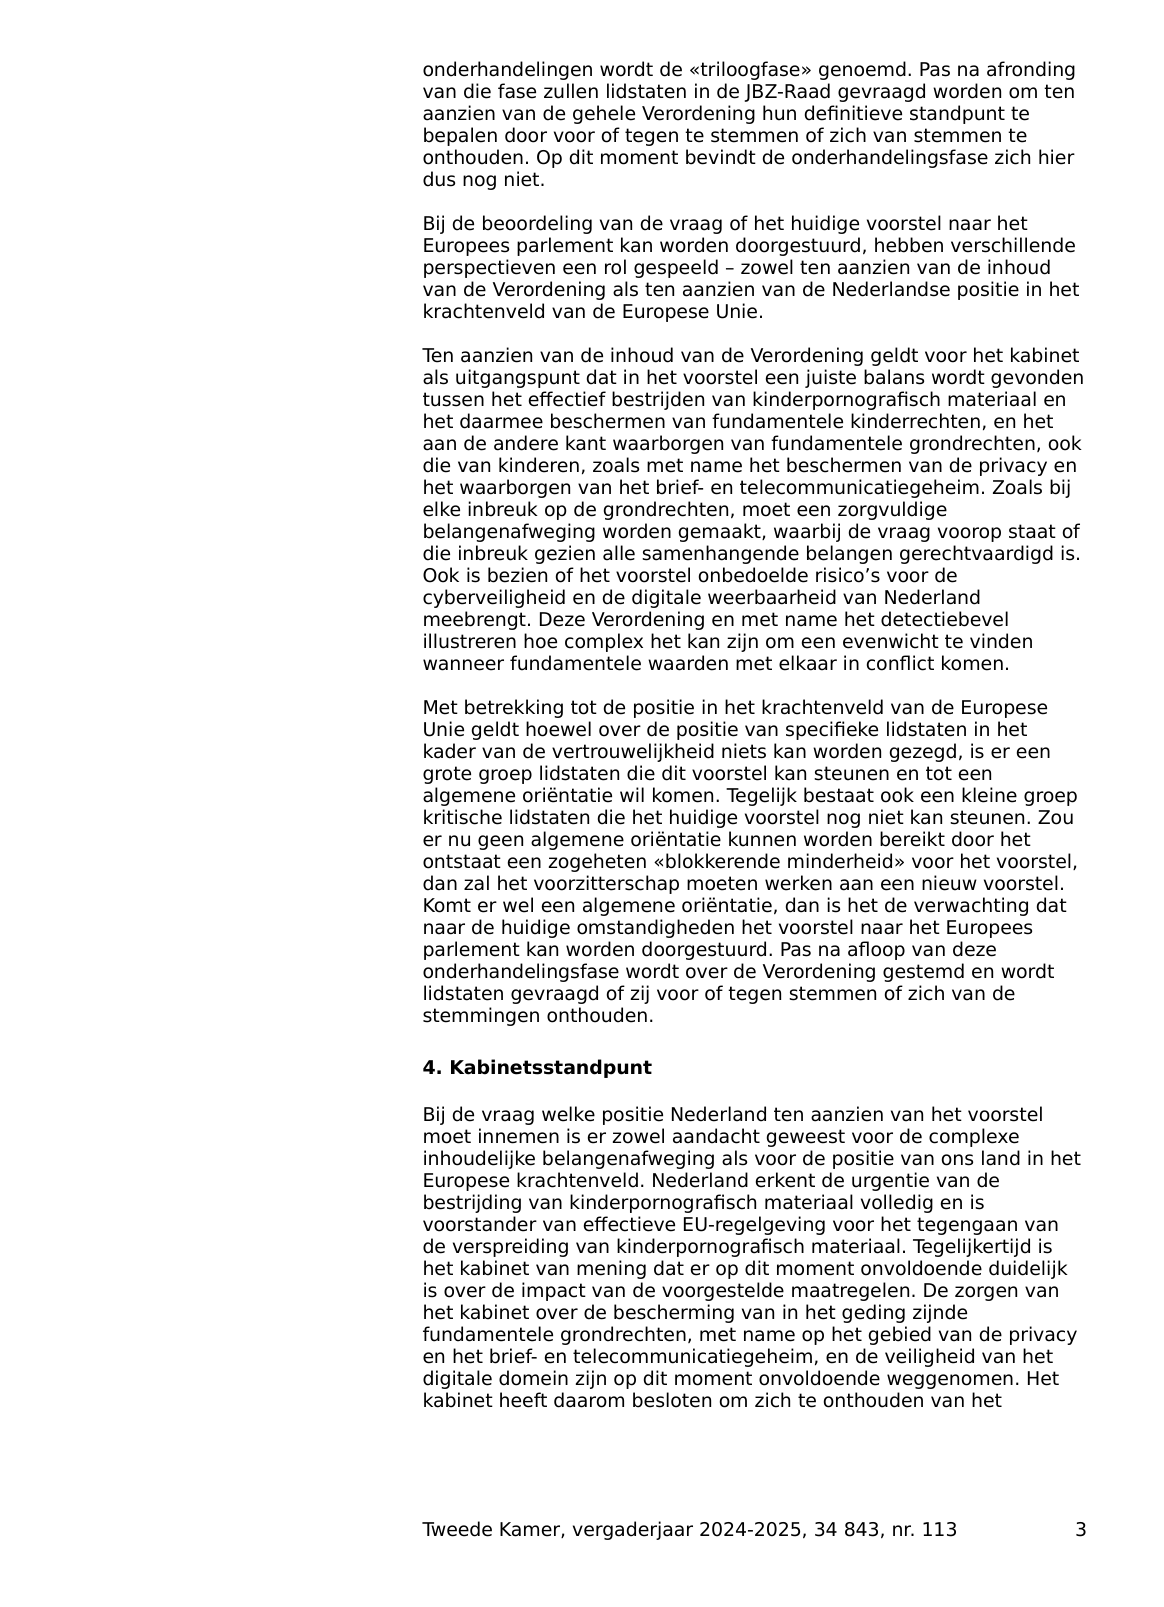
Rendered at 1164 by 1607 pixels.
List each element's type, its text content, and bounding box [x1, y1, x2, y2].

text Bij de vraag welke positie Nederland ten aanzien van het voorstel moet innemen is er zowel aandacht geweest voor de complexe inhoudelijke belangenafweging als voor de positie van ons land in het Europese krachtenveld. Nederland erkent de urgentie van de bestrijding van kinderpornografisch materiaal volledig en is voorstander van effectieve EU-regelgeving voor het tegengaan van de verspreiding van kinderpornografisch materiaal. Tegelijkertijd is het kabinet van mening dat er op dit moment onvoldoende duidelijk is over de impact van de voorgestelde maatregelen. De zorgen van het kabinet over de bescherming van in het geding zijnde fundamentele grondrechten, met name op het gebied van de privacy en het brief- en telecommunicatiegeheim, en de veiligheid van het digitale domein zijn op dit moment onvoldoende weggenomen. Het kabinet heeft daarom besloten om zich te onthouden van het [422, 1104, 1087, 1411]
text Bij de beoordeling van de vraag of het huidige voorstel naar het Europees parlement kan worden doorgestuurd, hebben verschillende perspectieven een rol gespeeld – zowel ten aanzien van de inhoud van de Verordening als ten aanzien van de Nederlandse positie in het krachtenveld van de Europese Unie. [422, 213, 1087, 323]
subtitle 4. Kabinetsstandpunt [422, 1057, 1087, 1079]
text onderhandelingen wordt de «triloogfase» genoemd. Pas na afronding van die fase zullen lidstaten in de JBZ-Raad gevraagd worden om ten aanzien van de gehele Verordening hun definitieve standpunt te bepalen door voor of tegen te stemmen of zich van stemmen te onthouden. Op dit moment bevindt de onderhandelingsfase zich hier dus nog niet. [422, 59, 1087, 191]
text Met betrekking tot de positie in het krachtenveld van de Europese Unie geldt hoewel over de positie van specifieke lidstaten in het kader van de vertrouwelijkheid niets kan worden gezegd, is er een grote groep lidstaten die dit voorstel kan steunen en tot een algemene oriëntatie wil komen. Tegelijk bestaat ook een kleine groep kritische lidstaten die het huidige voorstel nog niet kan steunen. Zou er nu geen algemene oriëntatie kunnen worden bereikt door het ontstaat een zogeheten «blokkerende minderheid» voor het voorstel, dan zal het voorzitterschap moeten werken aan een nieuw voorstel. Komt er wel een algemene oriëntatie, dan is het de verwachting dat naar de huidige omstandigheden het voorstel naar het Europees parlement kan worden doorgestuurd. Pas na afloop van deze onderhandelingsfase wordt over de Verordening gestemd en wordt lidstaten gevraagd of zij voor of tegen stemmen of zich van de stemmingen onthouden. [422, 697, 1087, 1027]
text Ten aanzien van de inhoud van de Verordening geldt voor het kabinet als uitgangspunt dat in het voorstel een juiste balans wordt gevonden tussen het effectief bestrijden van kinderpornografisch materiaal en het daarmee beschermen van fundamentele kinderrechten, en het aan de andere kant waarborgen van fundamentele grondrechten, ook die van kinderen, zoals met name het beschermen van de privacy en het waarborgen van het brief- en telecommunicatiegeheim. Zoals bij elke inbreuk op de grondrechten, moet een zorgvuldige belangenafweging worden gemaakt, waarbij de vraag voorop staat of die inbreuk gezien alle samenhangende belangen gerechtvaardigd is. Ook is bezien of het voorstel onbedoelde risico’s voor de cyberveiligheid en de digitale weerbaarheid van Nederland meebrengt. Deze Verordening en met name het detectiebevel illustreren hoe complex het kan zijn om een evenwicht te vinden wanneer fundamentele waarden met elkaar in conflict komen. [422, 345, 1087, 675]
